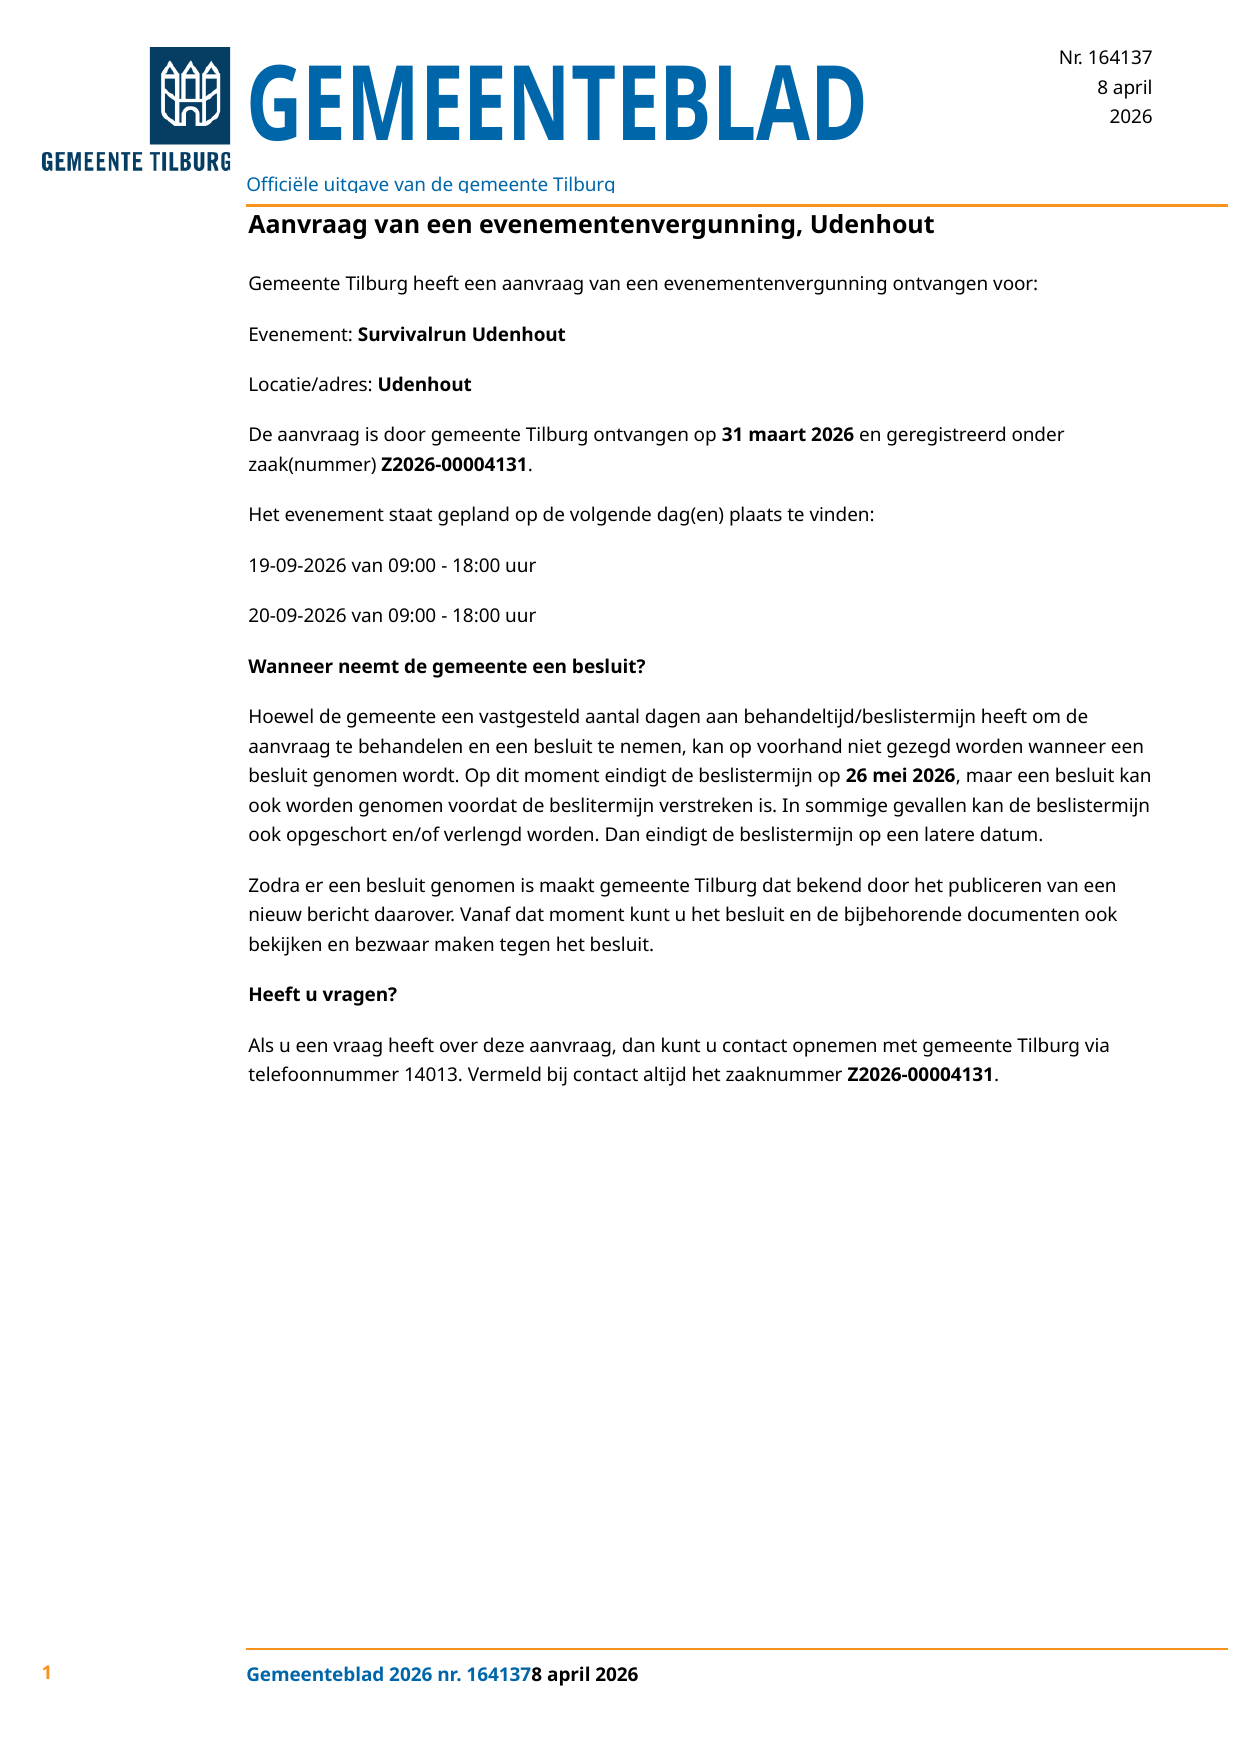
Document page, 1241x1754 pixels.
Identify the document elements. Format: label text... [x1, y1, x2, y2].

text Evenement: Survivalrun Udenhout [248, 321, 1152, 346]
picture [41, 47, 231, 172]
text Als u een vraag heeft over deze aanvraag, dan kunt u contact opnemen met gemeente Tilburg via telefoonnummer 14013. Vermeld bij contact altijd het zaaknummer Z2026-00004131. [248, 1032, 1152, 1087]
text Het evenement staat gepland op de volgende dag(en) plaats te vinden: [248, 502, 1152, 527]
text Hoewel de gemeente een vastgesteld aantal dagen aan behandeltijd/beslistermijn heeft om de aanvraag te behandelen en een besluit te nemen, kan op voorhand niet gezegd worden wanneer een besluit genomen wordt. Op dit moment eindigt de beslistermijn op 26 mei 2026, maar een besluit kan ook worden genomen voordat de beslitermijn verstreken is. In sommige gevallen kan de beslistermijn ook opgeschort en/of verlengd worden. Dan eindigt de beslistermijn op een latere datum. [248, 703, 1152, 847]
text Aanvraag van een evenementenvergunning, Udenhout [248, 207, 1152, 241]
text Wanneer neemt de gemeente een besluit? [248, 653, 1152, 678]
text Gemeente Tilburg heeft een aanvraag van een evenementenvergunning ontvangen voor: [248, 270, 1152, 296]
text 20-09-2026 van 09:00 - 18:00 uur [248, 602, 1152, 628]
text Heeft u vragen? [248, 982, 1152, 1007]
text Locatie/adres: Udenhout [248, 371, 1152, 397]
text 19-09-2026 van 09:00 - 18:00 uur [248, 552, 1152, 578]
text Zodra er een besluit genomen is maakt gemeente Tilburg dat bekend door het publiceren van een nieuw bericht daarover. Vanaf dat moment kunt u het besluit en de bijbehorende documenten ook bekijken en bezwaar maken tegen het besluit. [248, 872, 1152, 957]
text De aanvraag is door gemeente Tilburg ontvangen op 31 maart 2026 en geregistreerd onder zaak(nummer) Z2026-00004131. [248, 422, 1152, 477]
